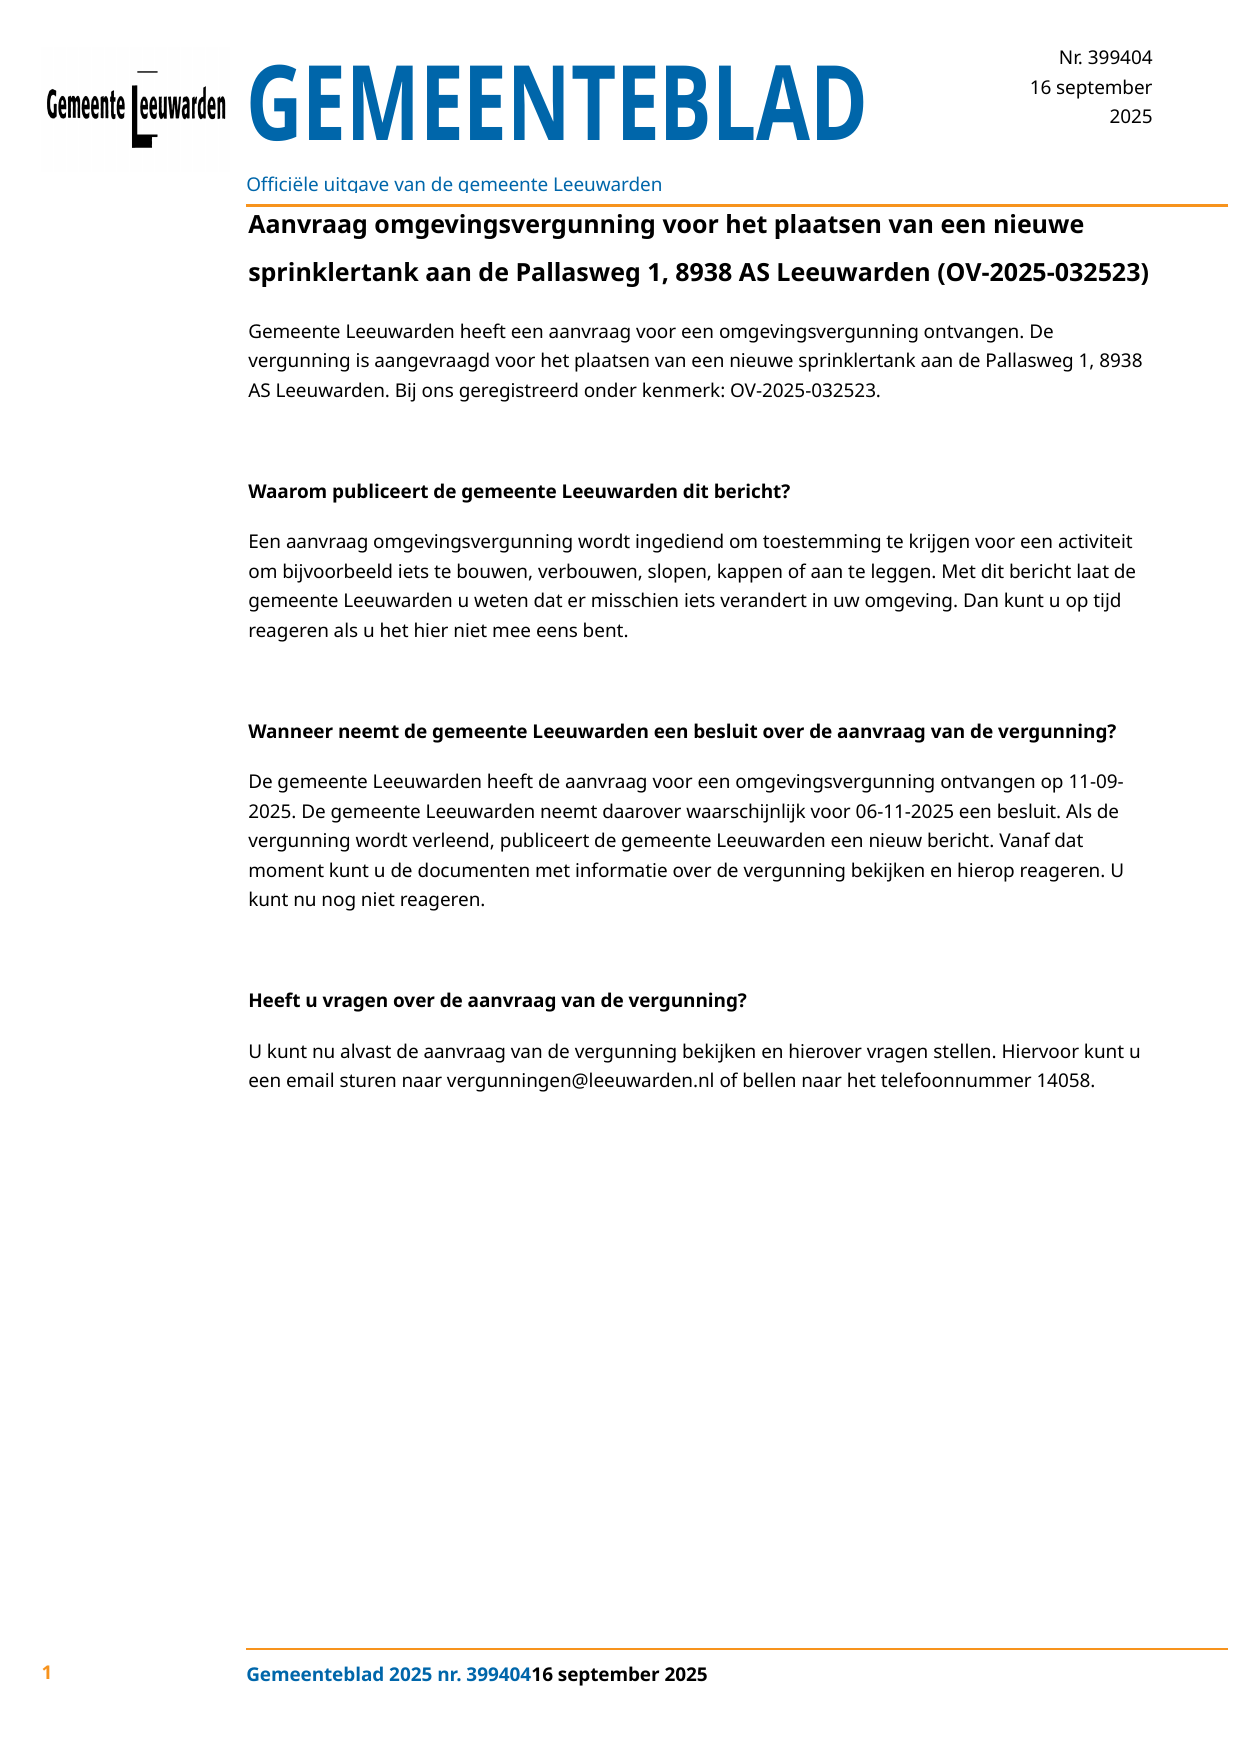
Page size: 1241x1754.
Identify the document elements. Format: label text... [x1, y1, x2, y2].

text Aanvraag omgevingsvergunning voor het plaatsen van een nieuwe sprinklertank aan de Pallasweg 1, 8938 AS Leeuwarden (OV-2025-032523) [248, 207, 1152, 288]
text Een aanvraag omgevingsvergunning wordt ingediend om toestemming te krijgen voor een activiteit om bijvoorbeeld iets te bouwen, verbouwen, slopen, kappen of aan te leggen. Met dit bericht laat de gemeente Leeuwarden u weten dat er misschien iets verandert in uw omgeving. Dan kunt u op tijd reageren als u het hier niet mee eens bent. [248, 528, 1152, 643]
text Gemeente Leeuwarden heeft een aanvraag voor een omgevingsvergunning ontvangen. De vergunning is aangevraagd voor het plaatsen van een nieuwe sprinklertank aan de Pallasweg 1, 8938 AS Leeuwarden. Bij ons geregistreerd onder kenmerk: OV-2025-032523. [248, 318, 1152, 403]
text De gemeente Leeuwarden heeft de aanvraag voor een omgevingsvergunning ontvangen op 11-09-2025. De gemeente Leeuwarden neemt daarover waarschijnlijk voor 06-11-2025 een besluit. Als de vergunning wordt verleend, publiceert de gemeente Leeuwarden een nieuw bericht. Vanaf dat moment kunt u de documenten met informatie over de vergunning bekijken en hierop reageren. U kunt nu nog niet reageren. [248, 768, 1152, 912]
text U kunt nu alvast de aanvraag van de vergunning bekijken en hierover vragen stellen. Hiervoor kunt u een email sturen naar vergunningen@leeuwarden.nl of bellen naar het telefoonnummer 14058. [248, 1038, 1152, 1093]
text Heeft u vragen over de aanvraag van de vergunning? [248, 987, 1152, 1013]
text Wanneer neemt de gemeente Leeuwarden een besluit over de aanvraag van de vergunning? [248, 718, 1152, 744]
picture [41, 47, 231, 172]
text Waarom publiceert de gemeente Leeuwarden dit bericht? [248, 478, 1152, 504]
